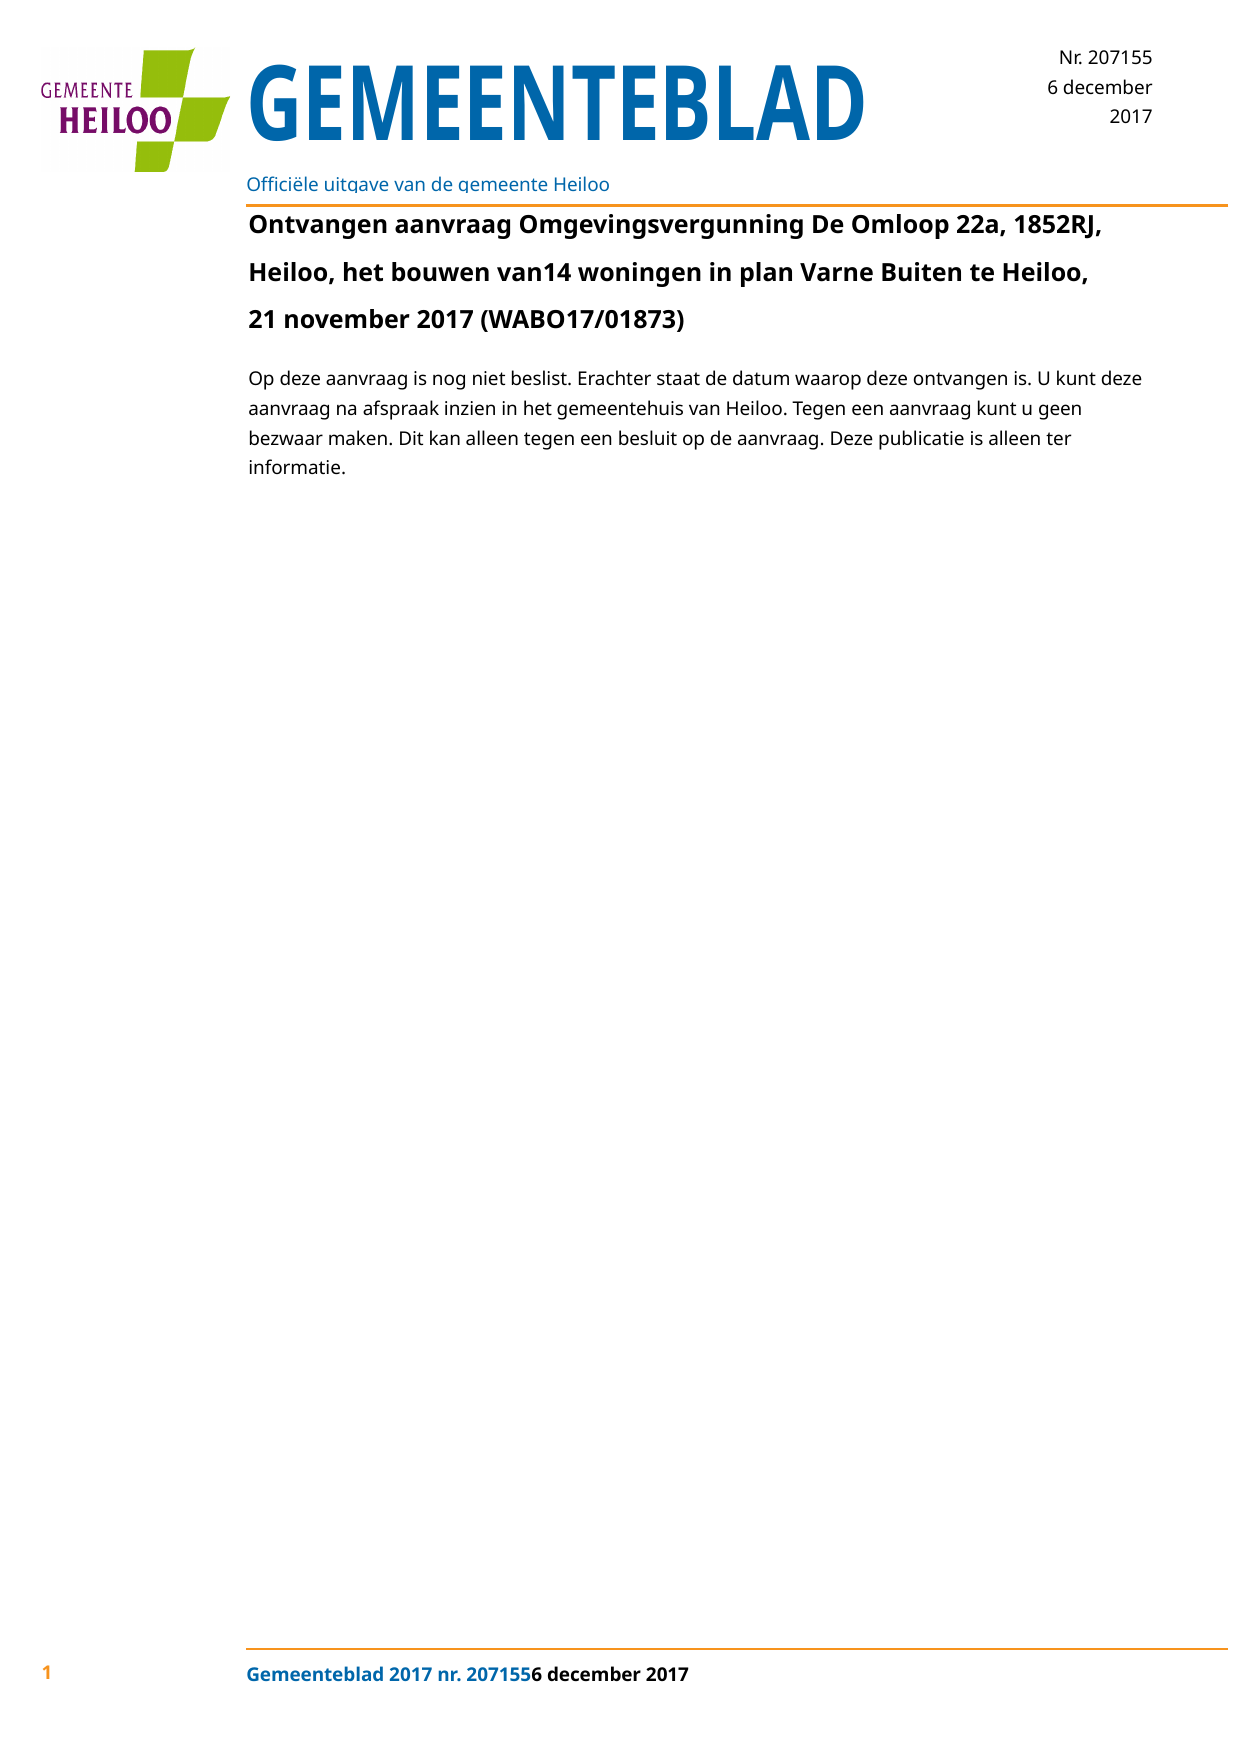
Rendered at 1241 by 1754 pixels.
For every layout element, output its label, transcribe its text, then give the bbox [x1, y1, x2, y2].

text Ontvangen aanvraag Omgevingsvergunning De Omloop 22a, 1852RJ, Heiloo, het bouwen van14 woningen in plan Varne Buiten te Heiloo, 21 november 2017 (WABO17/01873) [248, 207, 1152, 336]
picture [41, 47, 231, 172]
text Op deze aanvraag is nog niet beslist. Erachter staat de datum waarop deze ontvangen is. U kunt deze aanvraag na afspraak inzien in het gemeentehuis van Heiloo. Tegen een aanvraag kunt u geen bezwaar maken. Dit kan alleen tegen een besluit op de aanvraag. Deze publicatie is alleen ter informatie. [248, 366, 1152, 480]
